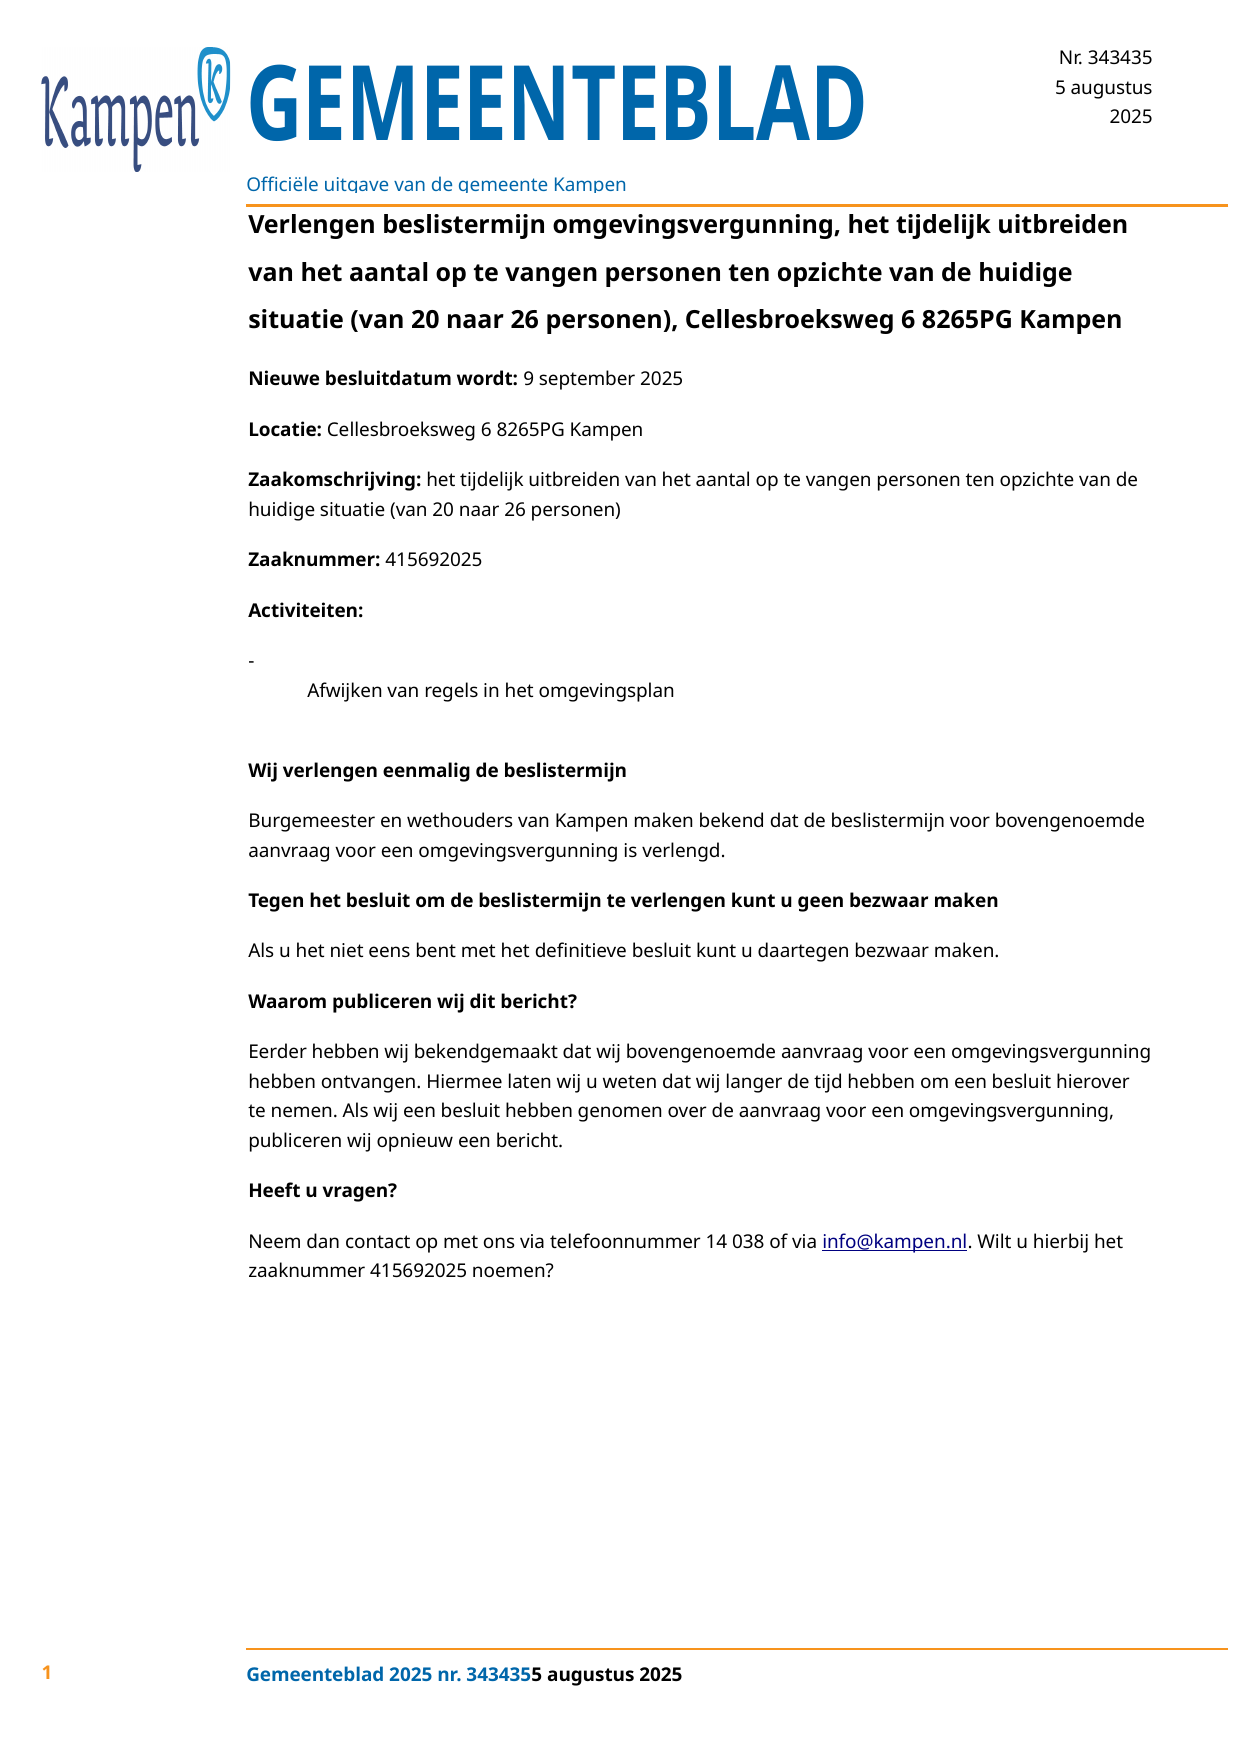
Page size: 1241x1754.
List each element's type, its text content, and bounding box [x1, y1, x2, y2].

text Locatie: Cellesbroeksweg 6 8265PG Kampen [248, 416, 1152, 442]
picture [41, 47, 231, 172]
text Eerder hebben wij bekendgemaakt dat wij bovengenoemde aanvraag voor een omgevingsvergunning hebben ontvangen. Hiermee laten wij u weten dat wij langer de tijd hebben om een besluit hierover te nemen. Als wij een besluit hebben genomen over de aanvraag voor een omgevingsvergunning, publiceren wij opnieuw een bericht. [248, 1038, 1152, 1153]
text Activiteiten: [248, 597, 1152, 622]
text Neem dan contact op met ons via telefoonnummer 14 038 of via info@kampen.nl. Wilt u hierbij het zaaknummer 415692025 noemen? [248, 1228, 1152, 1283]
text Waarom publiceren wij dit bericht? [248, 988, 1152, 1014]
text Burgemeester en wethouders van Kampen maken bekend dat de beslistermijn voor bovengenoemde aanvraag voor een omgevingsvergunning is verlengd. [248, 807, 1152, 862]
text Verlengen beslistermijn omgevingsvergunning, het tijdelijk uitbreiden van het aantal op te vangen personen ten opzichte van de huidige situatie (van 20 naar 26 personen), Cellesbroeksweg 6 8265PG Kampen [248, 207, 1152, 336]
text Tegen het besluit om de beslistermijn te verlengen kunt u geen bezwaar maken [248, 887, 1152, 913]
text Nieuwe besluitdatum wordt: 9 september 2025 [248, 366, 1152, 391]
list Afwijken van regels in het omgevingsplan [248, 677, 1152, 702]
text Zaakomschrijving: het tijdelijk uitbreiden van het aantal op te vangen personen ten opzichte van de huidige situatie (van 20 naar 26 personen) [248, 466, 1152, 522]
text Als u het niet eens bent met het definitieve besluit kunt u daartegen bezwaar maken. [248, 938, 1152, 963]
text Zaaknummer: 415692025 [248, 546, 1152, 572]
text Wij verlengen eenmalig de beslistermijn [248, 757, 1152, 782]
text Heeft u vragen? [248, 1178, 1152, 1203]
